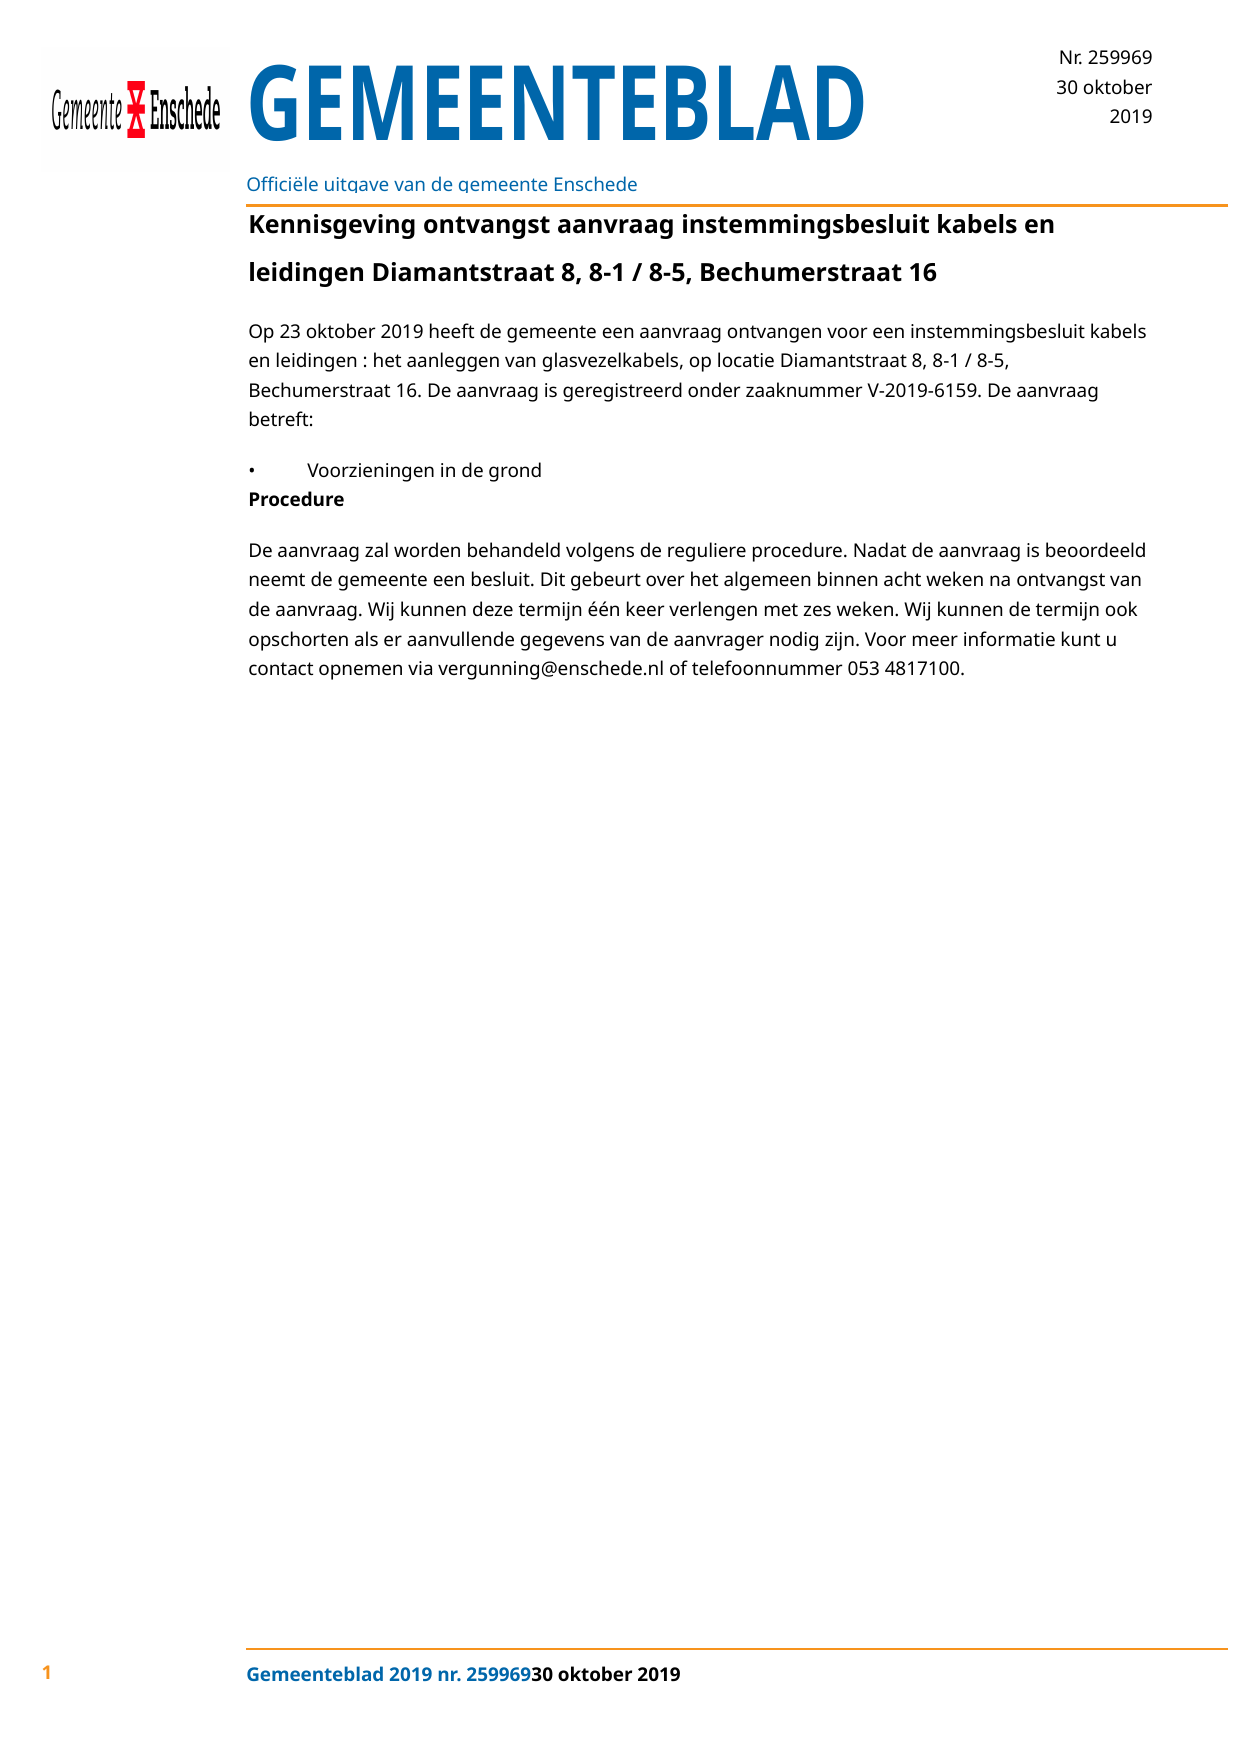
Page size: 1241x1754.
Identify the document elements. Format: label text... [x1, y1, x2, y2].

picture [41, 47, 231, 172]
text Op 23 oktober 2019 heeft de gemeente een aanvraag ontvangen voor een instemmingsbesluit kabels en leidingen : het aanleggen van glasvezelkabels, op locatie Diamantstraat 8, 8-1 / 8-5, Bechumerstraat 16. De aanvraag is geregistreerd onder zaaknummer V-2019-6159. De aanvraag betreft: [248, 318, 1152, 432]
text Procedure [248, 487, 1152, 512]
list Voorzieningen in de grond [248, 457, 1152, 483]
text De aanvraag zal worden behandeld volgens de reguliere procedure. Nadat de aanvraag is beoordeeld neemt de gemeente een besluit. Dit gebeurt over het algemeen binnen acht weken na ontvangst van de aanvraag. Wij kunnen deze termijn één keer verlengen met zes weken. Wij kunnen de termijn ook opschorten als er aanvullende gegevens van de aanvrager nodig zijn. Voor meer informatie kunt u contact opnemen via vergunning@enschede.nl of telefoonnummer 053 4817100. [248, 537, 1152, 681]
text Kennisgeving ontvangst aanvraag instemmingsbesluit kabels en leidingen Diamantstraat 8, 8-1 / 8-5, Bechumerstraat 16 [248, 207, 1152, 288]
